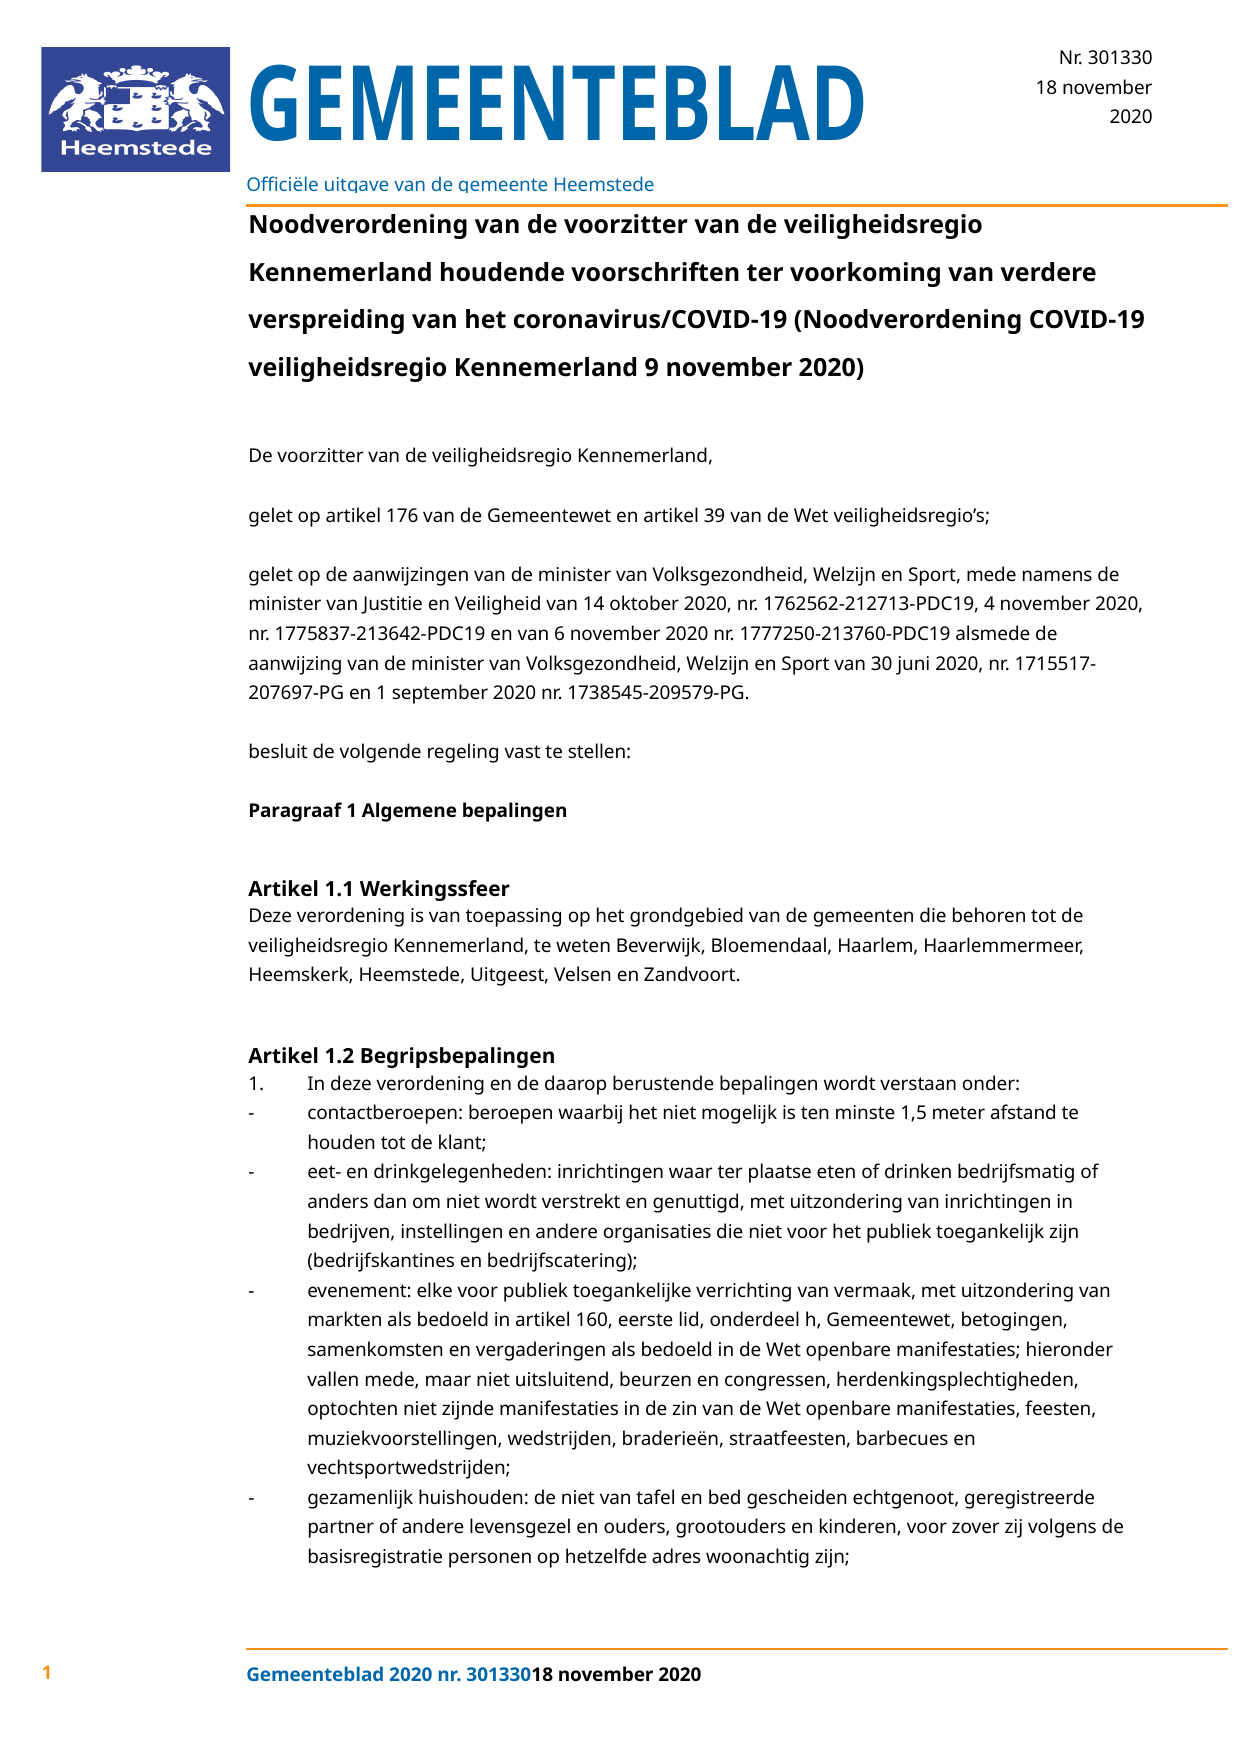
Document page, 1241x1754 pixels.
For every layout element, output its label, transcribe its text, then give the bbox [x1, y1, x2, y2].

text Artikel 1.2 Begripsbepalingen [248, 1041, 1152, 1070]
list gezamenlijk huishouden: de niet van tafel en bed gescheiden echtgenoot, geregistreerde partner of andere levensgezel en ouders, grootouders en kinderen, voor zover zij volgens de basisregistratie personen op hetzelfde adres woonachtig zijn; [248, 1484, 1152, 1569]
text gelet op de aanwijzingen van de minister van Volksgezondheid, Welzijn en Sport, mede namens de minister van Justitie en Veiligheid van 14 oktober 2020, nr. 1762562-212713-PDC19, 4 november 2020, nr. 1775837-213642-PDC19 en van 6 november 2020 nr. 1777250-213760-PDC19 alsmede de aanwijzing van de minister van Volksgezondheid, Welzijn en Sport van 30 juni 2020, nr. 1715517-207697-PG en 1 september 2020 nr. 1738545-209579-PG. [248, 561, 1152, 705]
text Deze verordening is van toepassing op het grondgebied van de gemeenten die behoren tot de veiligheidsregio Kennemerland, te weten Beverwijk, Bloemendaal, Haarlem, Haarlemmermeer, Heemskerk, Heemstede, Uitgeest, Velsen en Zandvoort. [248, 902, 1152, 987]
list eet- en drinkgelegenheden: inrichtingen waar ter plaatse eten of drinken bedrijfsmatig of anders dan om niet wordt verstrekt en genuttigd, met uitzondering van inrichtingen in bedrijven, instellingen en andere organisaties die niet voor het publiek toegankelijk zijn (bedrijfskantines en bedrijfscatering); [248, 1159, 1152, 1273]
picture [41, 47, 231, 172]
list evenement: elke voor publiek toegankelijke verrichting van vermaak, met uitzondering van markten als bedoeld in artikel 160, eerste lid, onderdeel h, Gemeentewet, betogingen, samenkomsten en vergaderingen als bedoeld in de Wet openbare manifestaties; hieronder vallen mede, maar niet uitsluitend, beurzen en congressen, herdenkingsplechtigheden, optochten niet zijnde manifestaties in de zin van de Wet openbare manifestaties, feesten, muziekvoorstellingen, wedstrijden, braderieën, straatfeesten, barbecues en vechtsportwedstrijden; [248, 1277, 1152, 1480]
text Paragraaf 1 Algemene bepalingen [248, 798, 1152, 823]
text De voorzitter van de veiligheidsregio Kennemerland, [248, 443, 1152, 468]
text Noodverordening van de voorzitter van de veiligheidsregio Kennemerland houdende voorschriften ter voorkoming van verdere verspreiding van het coronavirus/COVID-19 (Noodverordening COVID-19 veiligheidsregio Kennemerland 9 november 2020) [248, 207, 1152, 384]
list In deze verordening en de daarop berustende bepalingen wordt verstaan onder: [248, 1070, 1152, 1096]
list contactberoepen: beroepen waarbij het niet mogelijk is ten minste 1,5 meter afstand te houden tot de klant; [248, 1099, 1152, 1155]
text Artikel 1.1 Werkingssfeer [248, 874, 1152, 902]
text gelet op artikel 176 van de Gemeentewet en artikel 39 van de Wet veiligheidsregio’s; [248, 502, 1152, 528]
text besluit de volgende regeling vast te stellen: [248, 738, 1152, 764]
